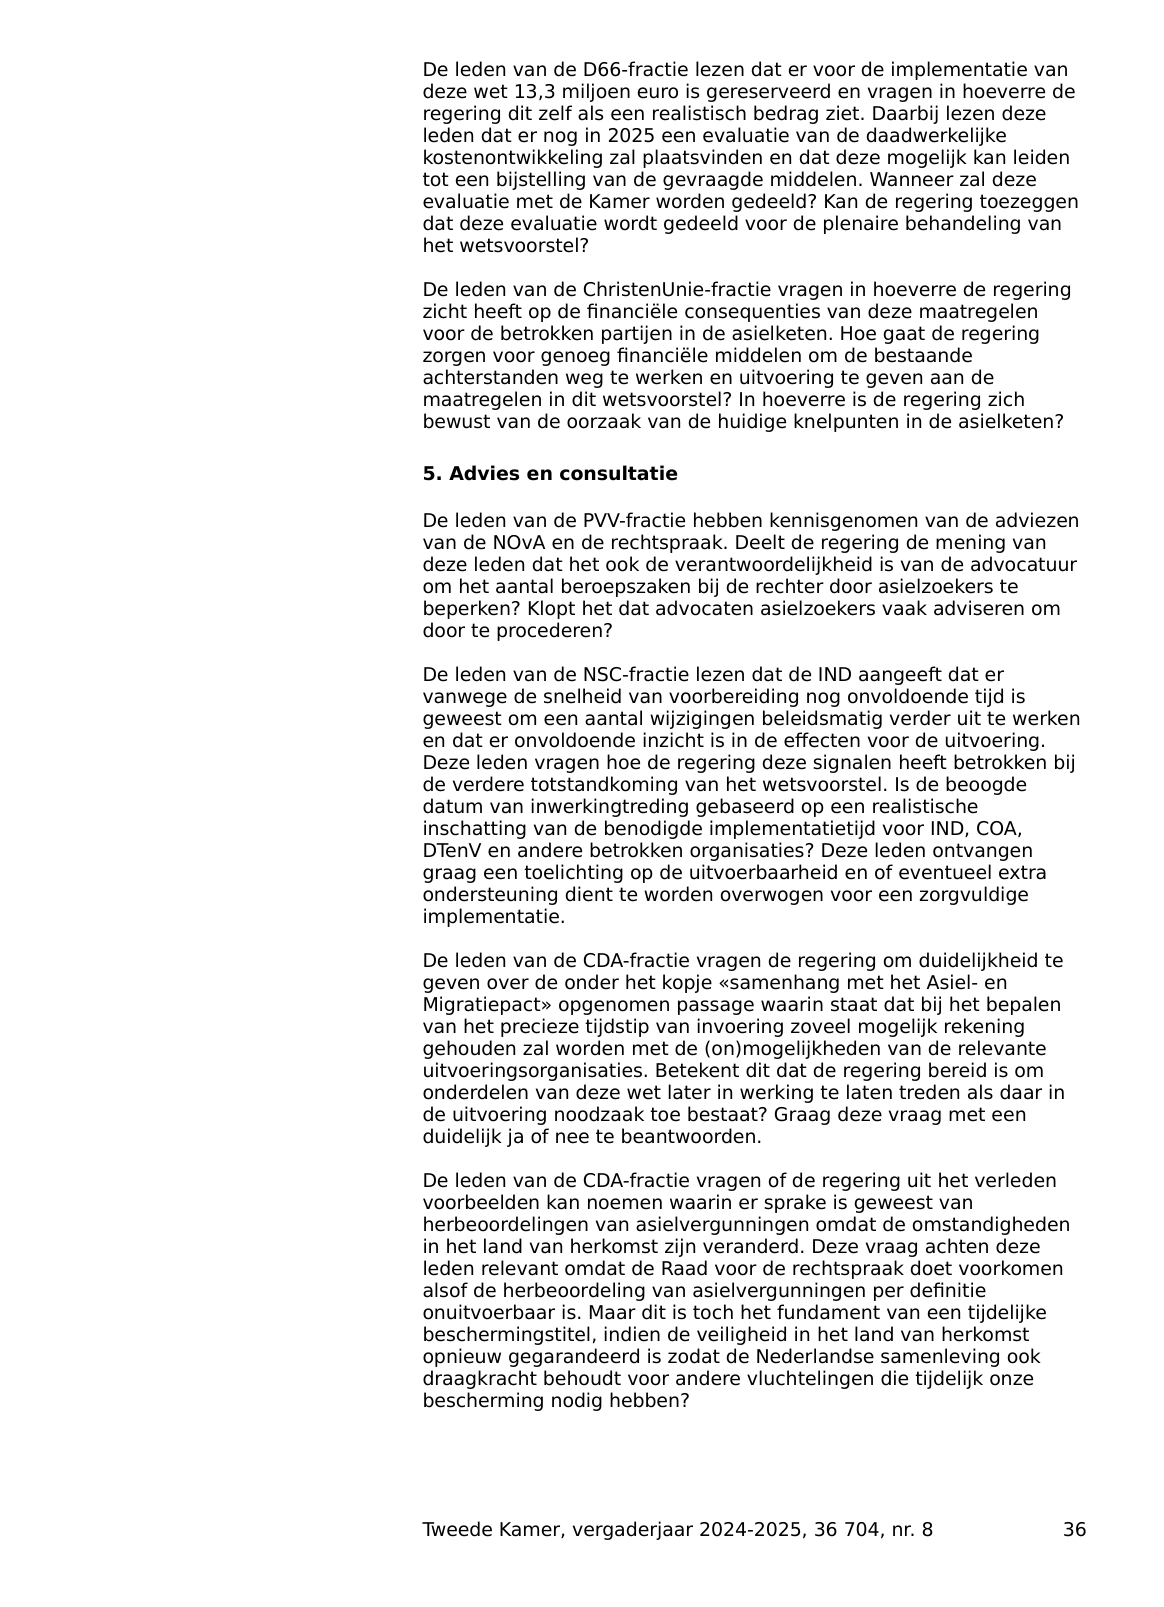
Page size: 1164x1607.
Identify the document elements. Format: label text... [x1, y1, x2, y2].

text De leden van de CDA-fractie vragen of de regering uit het verleden voorbeelden kan noemen waarin er sprake is geweest van herbeoordelingen van asielvergunningen omdat de omstandigheden in het land van herkomst zijn veranderd. Deze vraag achten deze leden relevant omdat de Raad voor de rechtspraak doet voorkomen alsof de herbeoordeling van asielvergunningen per definitie onuitvoerbaar is. Maar dit is toch het fundament van een tijdelijke beschermingstitel, indien de veiligheid in het land van herkomst opnieuw gegarandeerd is zodat de Nederlandse samenleving ook draagkracht behoudt voor andere vluchtelingen die tijdelijk onze bescherming nodig hebben? [422, 1170, 1087, 1412]
text De leden van de D66-fractie lezen dat er voor de implementatie van deze wet 13,3 miljoen euro is gereserveerd en vragen in hoeverre de regering dit zelf als een realistisch bedrag ziet. Daarbij lezen deze leden dat er nog in 2025 een evaluatie van de daadwerkelijke kostenontwikkeling zal plaatsvinden en dat deze mogelijk kan leiden tot een bijstelling van de gevraagde middelen. Wanneer zal deze evaluatie met de Kamer worden gedeeld? Kan de regering toezeggen dat deze evaluatie wordt gedeeld voor de plenaire behandeling van het wetsvoorstel? [422, 59, 1087, 257]
text De leden van de CDA-fractie vragen de regering om duidelijkheid te geven over de onder het kopje «samenhang met het Asiel- en Migratiepact» opgenomen passage waarin staat dat bij het bepalen van het precieze tijdstip van invoering zoveel mogelijk rekening gehouden zal worden met de (on)mogelijkheden van de relevante uitvoeringsorganisaties. Betekent dit dat de regering bereid is om onderdelen van deze wet later in werking te laten treden als daar in de uitvoering noodzaak toe bestaat? Graag deze vraag met een duidelijk ja of nee te beantwoorden. [422, 950, 1087, 1148]
text De leden van de NSC-fractie lezen dat de IND aangeeft dat er vanwege de snelheid van voorbereiding nog onvoldoende tijd is geweest om een aantal wijzigingen beleidsmatig verder uit te werken en dat er onvoldoende inzicht is in de effecten voor de uitvoering. Deze leden vragen hoe de regering deze signalen heeft betrokken bij de verdere totstandkoming van het wetsvoorstel. Is de beoogde datum van inwerkingtreding gebaseerd op een realistische inschatting van de benodigde implementatietijd voor IND, COA, DTenV en andere betrokken organisaties? Deze leden ontvangen graag een toelichting op de uitvoerbaarheid en of eventueel extra ondersteuning dient te worden overwogen voor een zorgvuldige implementatie. [422, 664, 1087, 928]
subtitle 5. Advies en consultatie [422, 463, 1087, 485]
text De leden van de PVV-fractie hebben kennisgenomen van de adviezen van de NOvA en de rechtspraak. Deelt de regering de mening van deze leden dat het ook de verantwoordelijkheid is van de advocatuur om het aantal beroepszaken bij de rechter door asielzoekers te beperken? Klopt het dat advocaten asielzoekers vaak adviseren om door te procederen? [422, 510, 1087, 642]
text De leden van de ChristenUnie-fractie vragen in hoeverre de regering zicht heeft op de financiële consequenties van deze maatregelen voor de betrokken partijen in de asielketen. Hoe gaat de regering zorgen voor genoeg financiële middelen om de bestaande achterstanden weg te werken en uitvoering te geven aan de maatregelen in dit wetsvoorstel? In hoeverre is de regering zich bewust van de oorzaak van de huidige knelpunten in de asielketen? [422, 279, 1087, 433]
